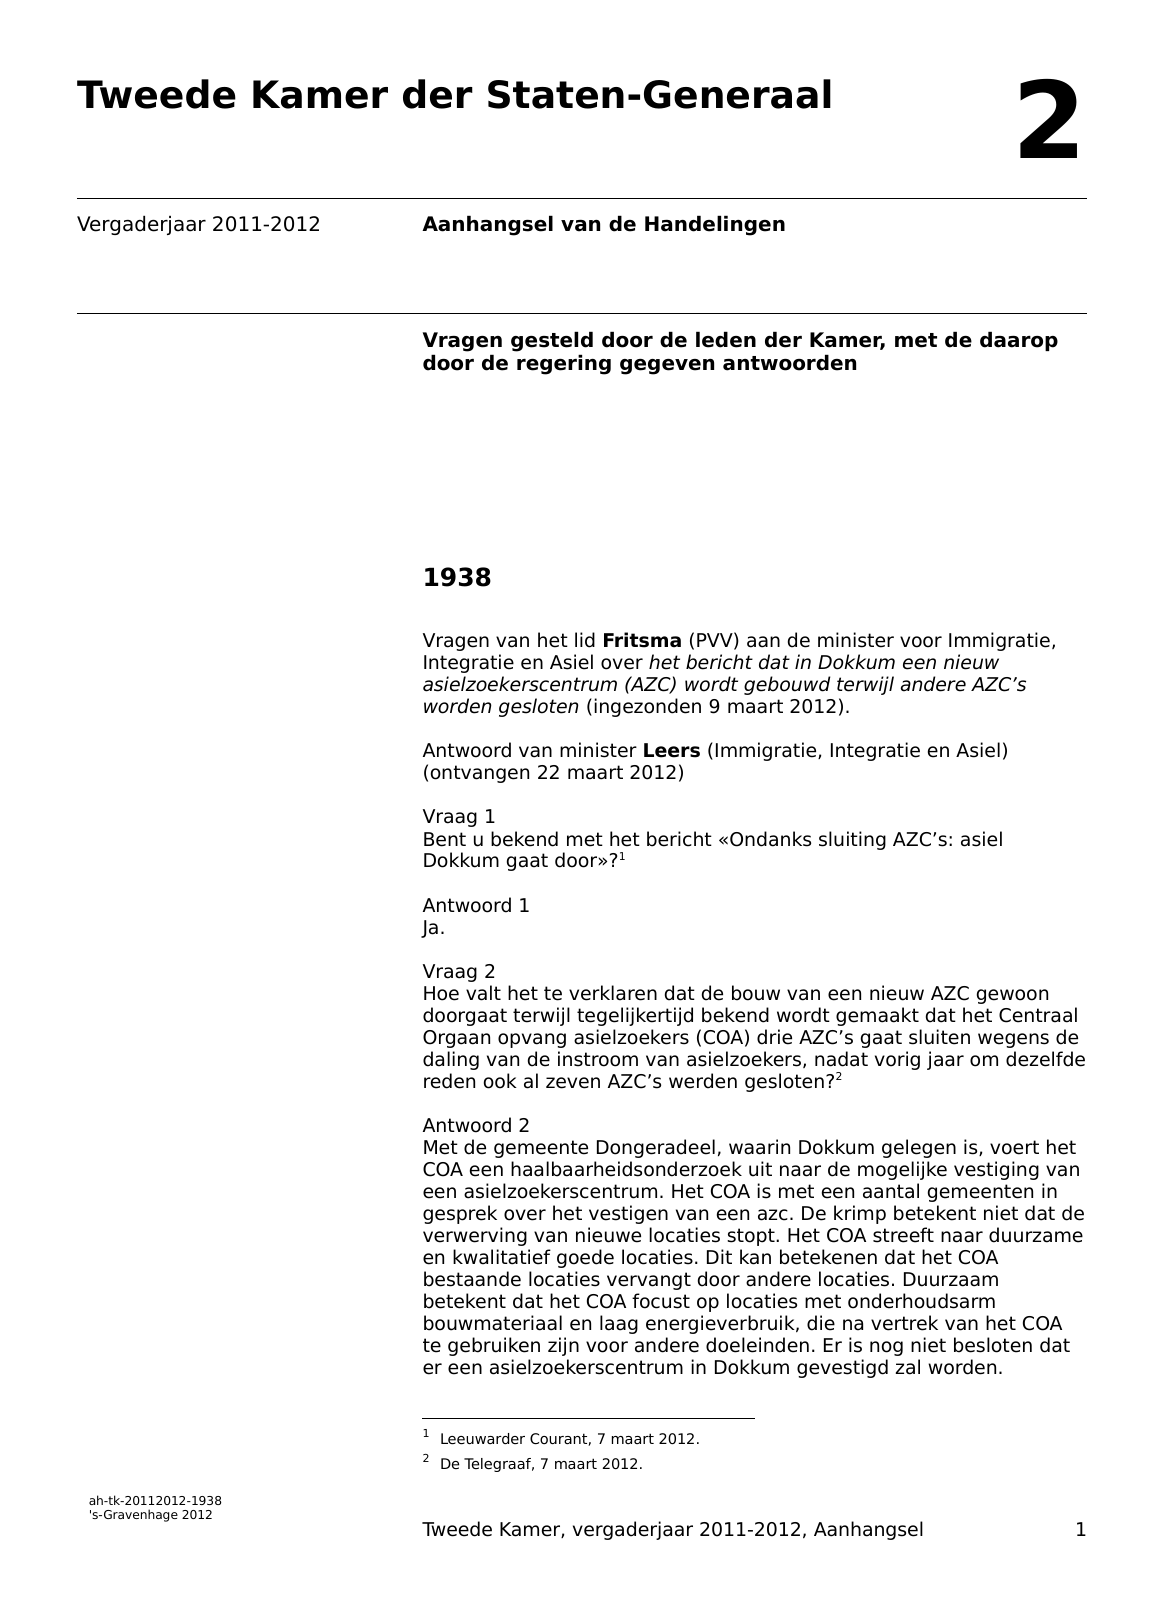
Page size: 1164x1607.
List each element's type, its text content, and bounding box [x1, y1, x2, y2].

text Antwoord 1 [422, 894, 1087, 917]
table_header Tweede Kamer der Staten-Generaal [77, 59, 886, 198]
text Vraag 1 [422, 806, 1087, 828]
text Leeuwarder Courant, 7 maart 2012. [422, 1427, 1087, 1449]
table_cell Vragen gesteld door de leden der Kamer, met de daarop door de regering gegeven antwoorden [422, 314, 1087, 375]
text 's-Gravenhage 2012 [88, 1508, 323, 1522]
text Hoe valt het te verklaren dat de bouw van een nieuw AZC gewoon doorgaat terwijl tegelijkertijd bekend wordt gemaakt dat het Centraal Orgaan opvang asielzoekers (COA) drie AZC’s gaat sluiten wegens de daling van de instroom van asielzoekers, nadat vorig jaar om dezelfde reden ook al zeven AZC’s werden gesloten? [422, 983, 1087, 1093]
text Vraag 2 [422, 961, 1087, 983]
table_header 2 [886, 59, 1087, 198]
text 1938 [422, 563, 1087, 592]
table_cell [77, 314, 422, 375]
text Vragen van het lid Fritsma (PVV) aan de minister voor Immigratie, Integratie en Asiel over het bericht dat in Dokkum een nieuw asielzoekerscentrum (AZC) wordt gebouwd terwijl andere AZC’s worden gesloten (ingezonden 9 maart 2012). [422, 630, 1087, 718]
text De Telegraaf, 7 maart 2012. [422, 1452, 1087, 1474]
table_cell Vergaderjaar 2011-2012 [77, 199, 422, 313]
table_cell Aanhangsel van de Handelingen [422, 199, 1087, 313]
text ah-tk-20112012-1938 [88, 1494, 323, 1508]
text Antwoord van minister Leers (Immigratie, Integratie en Asiel) (ontvangen 22 maart 2012) [422, 740, 1087, 784]
text Ja. [422, 917, 1087, 938]
text Antwoord 2 [422, 1115, 1087, 1137]
text Bent u bekend met het bericht «Ondanks sluiting AZC’s: asiel Dokkum gaat door»? [422, 828, 1087, 872]
text Met de gemeente Dongeradeel, waarin Dokkum gelegen is, voert het COA een haalbaarheidsonderzoek uit naar de mogelijke vestiging van een asielzoekerscentrum. Het COA is met een aantal gemeenten in gesprek over het vestigen van een azc. De krimp betekent niet dat de verwerving van nieuwe locaties stopt. Het COA streeft naar duurzame en kwalitatief goede locaties. Dit kan betekenen dat het COA bestaande locaties vervangt door andere locaties. Duurzaam betekent dat het COA focust op locaties met onderhoudsarm bouwmateriaal en laag energieverbruik, die na vertrek van het COA te gebruiken zijn voor andere doeleinden. Er is nog niet besloten dat er een asielzoekerscentrum in Dokkum gevestigd zal worden. [422, 1137, 1087, 1378]
